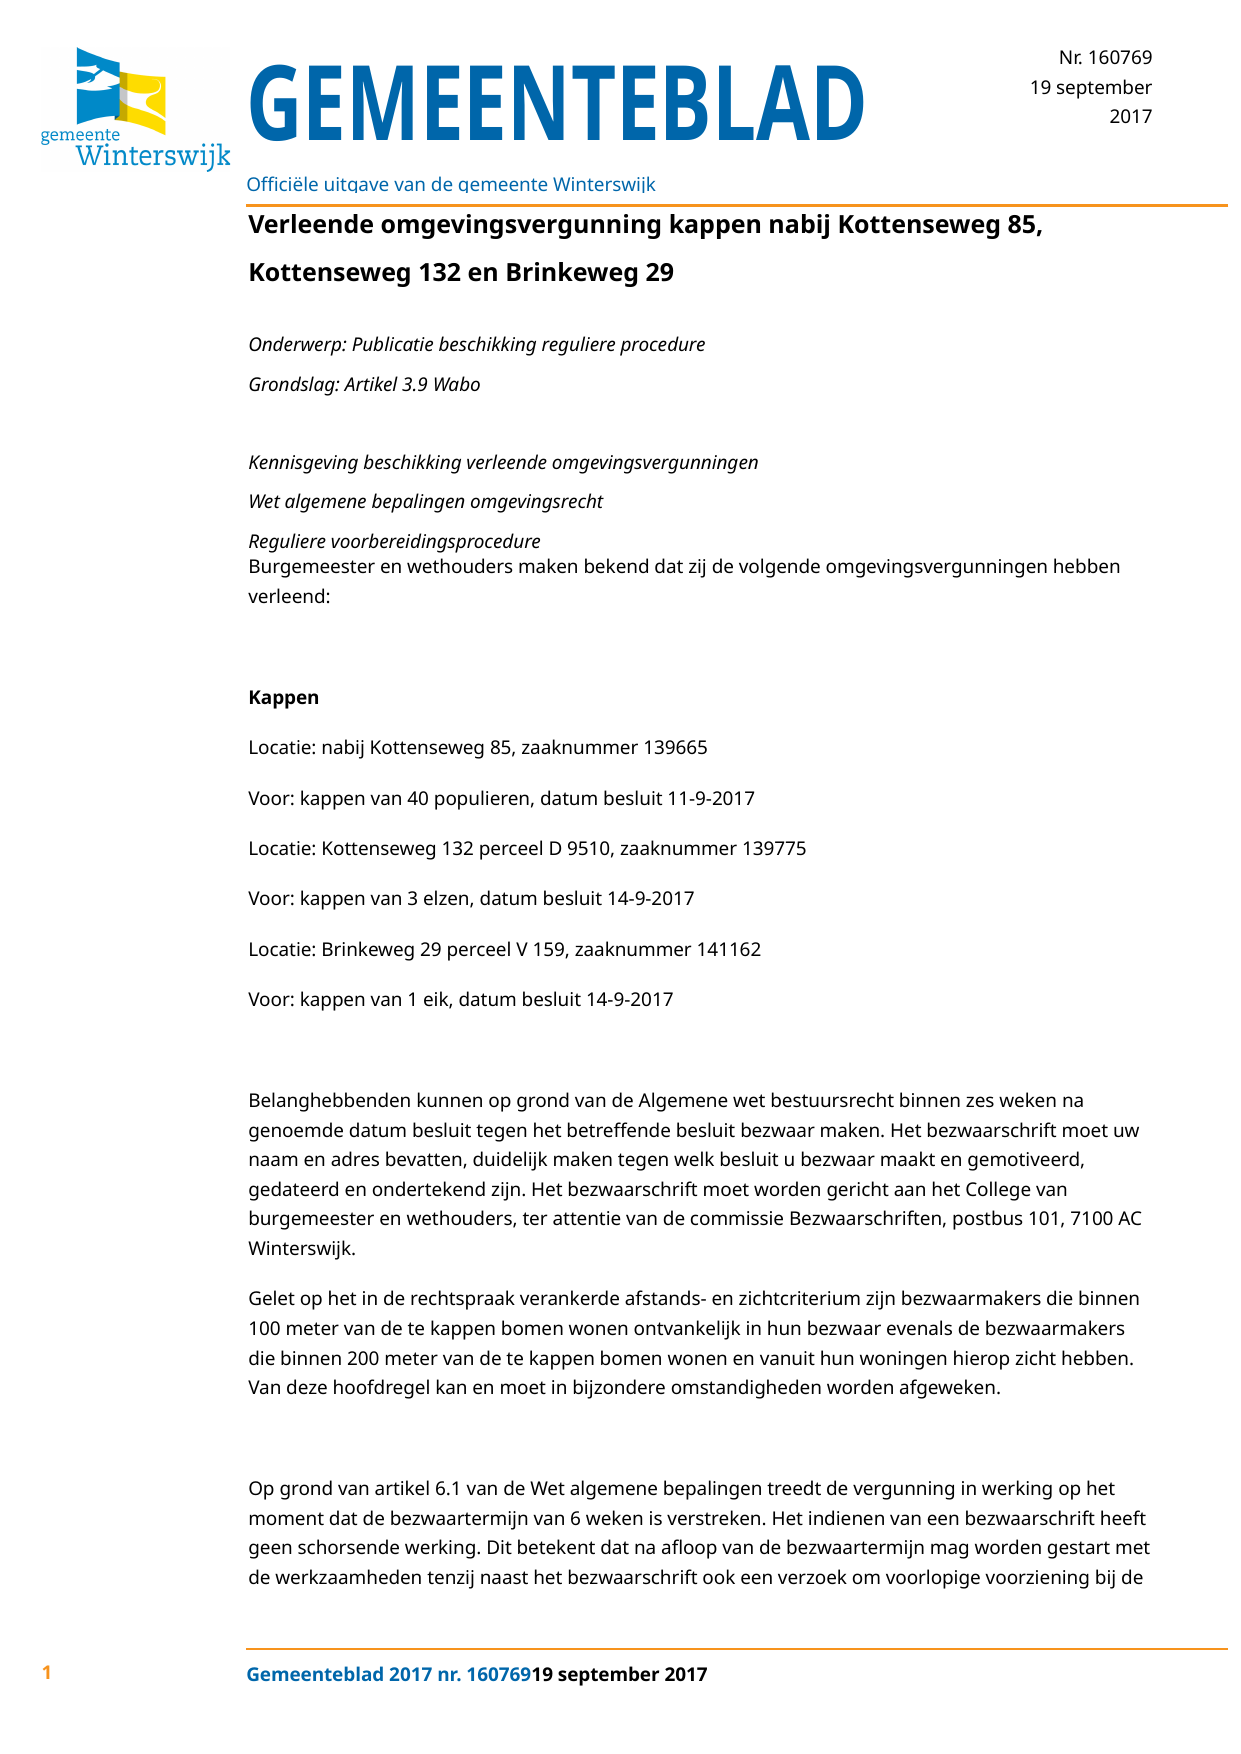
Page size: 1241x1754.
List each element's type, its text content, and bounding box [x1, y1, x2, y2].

text Wet algemene bepalingen omgevingsrecht [248, 488, 1152, 514]
text Burgemeester en wethouders maken bekend dat zij de volgende omgevingsvergunningen hebben verleend: [248, 553, 1152, 609]
text Locatie: nabij Kottenseweg 85, zaaknummer 139665 [248, 734, 1152, 760]
text Verleende omgevingsvergunning kappen nabij Kottenseweg 85, Kottenseweg 132 en Brinkeweg 29 [248, 207, 1152, 288]
text Grondslag: Artikel 3.9 Wabo [248, 371, 1152, 396]
text Belanghebbenden kunnen op grond van de Algemene wet bestuursrecht binnen zes weken na genoemde datum besluit tegen het betreffende besluit bezwaar maken. Het bezwaarschrift moet uw naam en adres bevatten, duidelijk maken tegen welk besluit u bezwaar maakt en gemotiveerd, gedateerd en ondertekend zijn. Het bezwaarschrift moet worden gericht aan het College van burgemeester en wethouders, ter attentie van de commissie Bezwaarschriften, postbus 101, 7100 AC Winterswijk. [248, 1087, 1152, 1261]
text Op grond van artikel 6.1 van de Wet algemene bepalingen treedt de vergunning in werking op het moment dat de bezwaartermijn van 6 weken is verstreken. Het indienen van een bezwaarschrift heeft geen schorsende werking. Dit betekent dat na afloop van de bezwaartermijn mag worden gestart met de werkzaamheden tenzij naast het bezwaarschrift ook een verzoek om voorlopige voorziening bij de [248, 1475, 1152, 1590]
text Onderwerp: Publicatie beschikking reguliere procedure [248, 331, 1152, 357]
text Voor: kappen van 3 elzen, datum besluit 14-9-2017 [248, 886, 1152, 911]
text Locatie: Brinkeweg 29 perceel V 159, zaaknummer 141162 [248, 936, 1152, 962]
text Reguliere voorbereidingsprocedure [248, 528, 1152, 553]
text Gelet op het in de rechtspraak verankerde afstands- en zichtcriterium zijn bezwaarmakers die binnen 100 meter van de te kappen bomen wonen ontvankelijk in hun bezwaar evenals de bezwaarmakers die binnen 200 meter van de te kappen bomen wonen en vanuit hun woningen hierop zicht hebben. Van deze hoofdregel kan en moet in bijzondere omstandigheden worden afgeweken. [248, 1286, 1152, 1400]
text Kappen [248, 684, 1152, 710]
picture [225, 153, 231, 162]
picture [41, 47, 231, 172]
text Voor: kappen van 1 eik, datum besluit 14-9-2017 [248, 986, 1152, 1012]
text Kennisgeving beschikking verleende omgevingsvergunningen [248, 449, 1152, 475]
text Locatie: Kottenseweg 132 perceel D 9510, zaaknummer 139775 [248, 835, 1152, 861]
text Voor: kappen van 40 populieren, datum besluit 11-9-2017 [248, 785, 1152, 811]
